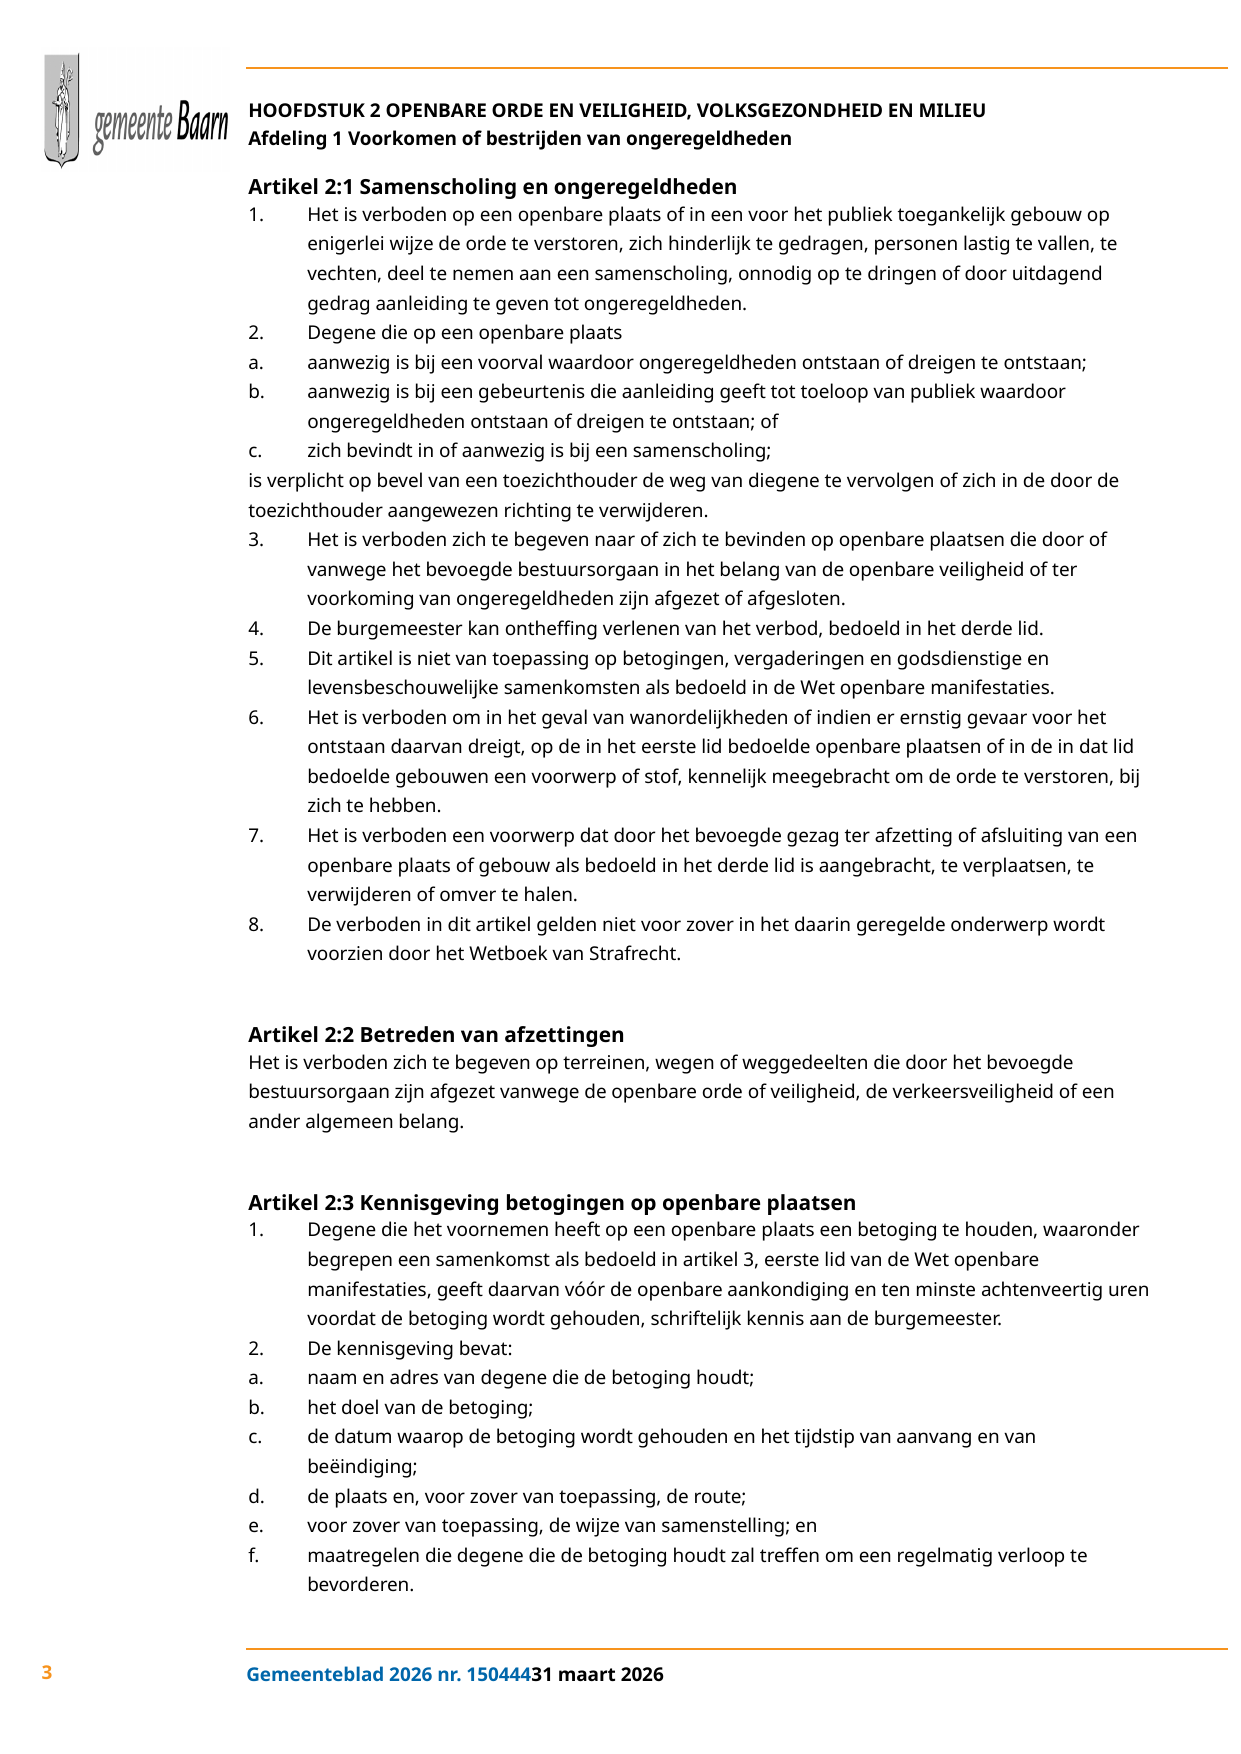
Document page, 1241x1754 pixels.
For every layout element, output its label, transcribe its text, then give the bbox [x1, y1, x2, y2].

list zich bevindt in of aanwezig is bij een samenscholing; [248, 438, 1152, 463]
list Degene die op een openbare plaats [248, 319, 1152, 345]
list de datum waarop de betoging wordt gehouden en het tijdstip van aanvang en van beëindiging; [248, 1424, 1152, 1479]
text Het is verboden zich te begeven op terreinen, wegen of weggedeelten die door het bevoegde bestuursorgaan zijn afgezet vanwege de openbare orde of veiligheid, de verkeersveiligheid of een ander algemeen belang. [248, 1049, 1152, 1134]
list maatregelen die degene die de betoging houdt zal treffen om een regelmatig verloop te bevorderen. [248, 1542, 1152, 1597]
list Dit artikel is niet van toepassing op betogingen, vergaderingen en godsdienstige en levensbeschouwelijke samenkomsten als bedoeld in de Wet openbare manifestaties. [248, 645, 1152, 700]
list voor zover van toepassing, de wijze van samenstelling; en [248, 1512, 1152, 1538]
text Afdeling 1 Voorkomen of bestrijden van ongeregeldheden [248, 123, 1152, 152]
list De verboden in dit artikel gelden niet voor zover in het daarin geregelde onderwerp wordt voorzien door het Wetboek van Strafrecht. [248, 911, 1152, 966]
list De kennisgeving bevat: [248, 1335, 1152, 1361]
text Artikel 2:3 Kennisgeving betogingen op openbare plaatsen [248, 1188, 1152, 1217]
list naam en adres van degene die de betoging houdt; [248, 1364, 1152, 1390]
list het doel van de betoging; [248, 1394, 1152, 1420]
text HOOFDSTUK 2 OPENBARE ORDE EN VEILIGHEID, VOLKSGEZONDHEID EN MILIEU [248, 95, 1152, 123]
text Artikel 2:1 Samenscholing en ongeregeldheden [248, 172, 1152, 201]
text is verplicht op bevel van een toezichthouder de weg van diegene te vervolgen of zich in de door de toezichthouder aangewezen richting te verwijderen. [248, 467, 1152, 522]
list Het is verboden om in het geval van wanordelijkheden of indien er ernstig gevaar voor het ontstaan daarvan dreigt, op de in het eerste lid bedoelde openbare plaatsen of in de in dat lid bedoelde gebouwen een voorwerp of stof, kennelijk meegebracht om de orde te verstoren, bij zich te hebben. [248, 704, 1152, 818]
list de plaats en, voor zover van toepassing, de route; [248, 1483, 1152, 1508]
list Het is verboden zich te begeven naar of zich te bevinden op openbare plaatsen die door of vanwege het bevoegde bestuursorgaan in het belang van de openbare veiligheid of ter voorkoming van ongeregeldheden zijn afgezet of afgesloten. [248, 526, 1152, 611]
list Het is verboden op een openbare plaats of in een voor het publiek toegankelijk gebouw op enigerlei wijze de orde te verstoren, zich hinderlijk te gedragen, personen lastig te vallen, te vechten, deel te nemen aan een samenscholing, onnodig op te dringen of door uitdagend gedrag aanleiding te geven tot ongeregeldheden. [248, 201, 1152, 315]
list Degene die het voornemen heeft op een openbare plaats een betoging te houden, waaronder begrepen een samenkomst als bedoeld in artikel 3, eerste lid van de Wet openbare manifestaties, geeft daarvan vóór de openbare aankondiging en ten minste achtenveertig uren voordat de betoging wordt gehouden, schriftelijk kennis aan de burgemeester. [248, 1217, 1152, 1331]
picture [41, 47, 231, 172]
list aanwezig is bij een gebeurtenis die aanleiding geeft tot toeloop van publiek waardoor ongeregeldheden ontstaan of dreigen te ontstaan; of [248, 378, 1152, 434]
list aanwezig is bij een voorval waardoor ongeregeldheden ontstaan of dreigen te ontstaan; [248, 349, 1152, 374]
text Artikel 2:2 Betreden van afzettingen [248, 1021, 1152, 1049]
list De burgemeester kan ontheffing verlenen van het verbod, bedoeld in het derde lid. [248, 615, 1152, 641]
list Het is verboden een voorwerp dat door het bevoegde gezag ter afzetting of afsluiting van een openbare plaats of gebouw als bedoeld in het derde lid is aangebracht, te verplaatsen, te verwijderen of omver te halen. [248, 822, 1152, 907]
